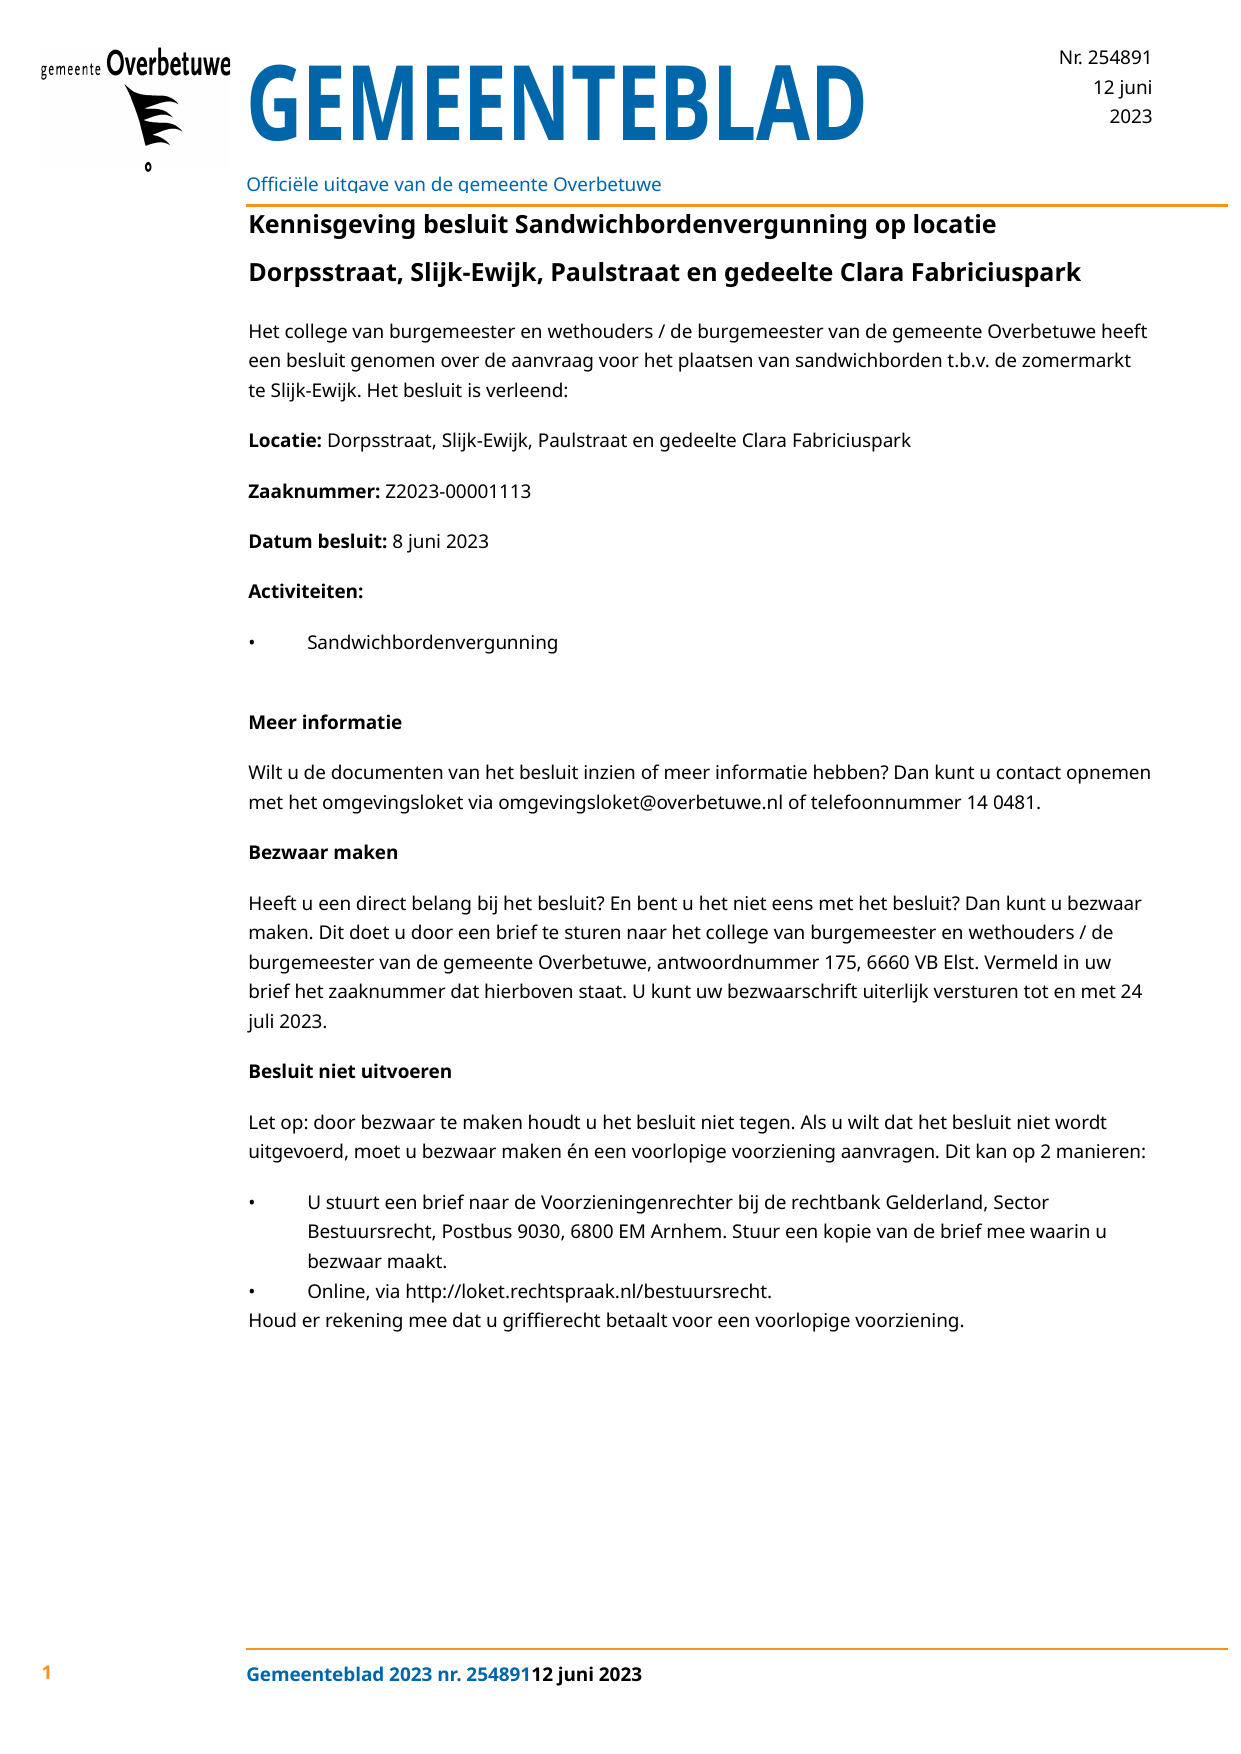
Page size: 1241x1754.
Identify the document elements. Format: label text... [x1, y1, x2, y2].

text Houd er rekening mee dat u griffierecht betaalt voor een voorlopige voorziening. [248, 1307, 1152, 1333]
list Sandwichbordenvergunning [248, 629, 1152, 655]
text Wilt u de documenten van het besluit inzien of meer informatie hebben? Dan kunt u contact opnemen met het omgevingsloket via omgevingsloket@overbetuwe.nl of telefoonnummer 14 0481. [248, 759, 1152, 815]
text Let op: door bezwaar te maken houdt u het besluit niet tegen. Als u wilt dat het besluit niet wordt uitgevoerd, moet u bezwaar maken én een voorlopige voorziening aanvragen. Dit kan op 2 manieren: [248, 1109, 1152, 1164]
text Kennisgeving besluit Sandwichbordenvergunning op locatie Dorpsstraat, Slijk-Ewijk, Paulstraat en gedeelte Clara Fabriciuspark [248, 207, 1152, 288]
picture [41, 47, 231, 172]
text Datum besluit: 8 juni 2023 [248, 528, 1152, 554]
text Meer informatie [248, 709, 1152, 735]
list Online, via http://loket.rechtspraak.nl/bestuursrecht. [248, 1278, 1152, 1304]
text Heeft u een direct belang bij het besluit? En bent u het niet eens met het besluit? Dan kunt u bezwaar maken. Dit doet u door een brief te sturen naar het college van burgemeester en wethouders / de burgemeester van de gemeente Overbetuwe, antwoordnummer 175, 6660 VB Elst. Vermeld in uw brief het zaaknummer dat hierboven staat. U kunt uw bezwaarschrift uiterlijk versturen tot en met 24 juli 2023. [248, 890, 1152, 1034]
text Activiteiten: [248, 579, 1152, 604]
list U stuurt een brief naar de Voorzieningenrechter bij de rechtbank Gelderland, Sector Bestuursrecht, Postbus 9030, 6800 EM Arnhem. Stuur een kopie van de brief mee waarin u bezwaar maakt. [248, 1189, 1152, 1274]
text Locatie: Dorpsstraat, Slijk-Ewijk, Paulstraat en gedeelte Clara Fabriciuspark [248, 427, 1152, 453]
text Bezwaar maken [248, 839, 1152, 865]
text Besluit niet uitvoeren [248, 1059, 1152, 1084]
text Zaaknummer: Z2023-00001113 [248, 478, 1152, 504]
text Het college van burgemeester en wethouders / de burgemeester van de gemeente Overbetuwe heeft een besluit genomen over de aanvraag voor het plaatsen van sandwichborden t.b.v. de zomermarkt te Slijk-Ewijk. Het besluit is verleend: [248, 318, 1152, 403]
